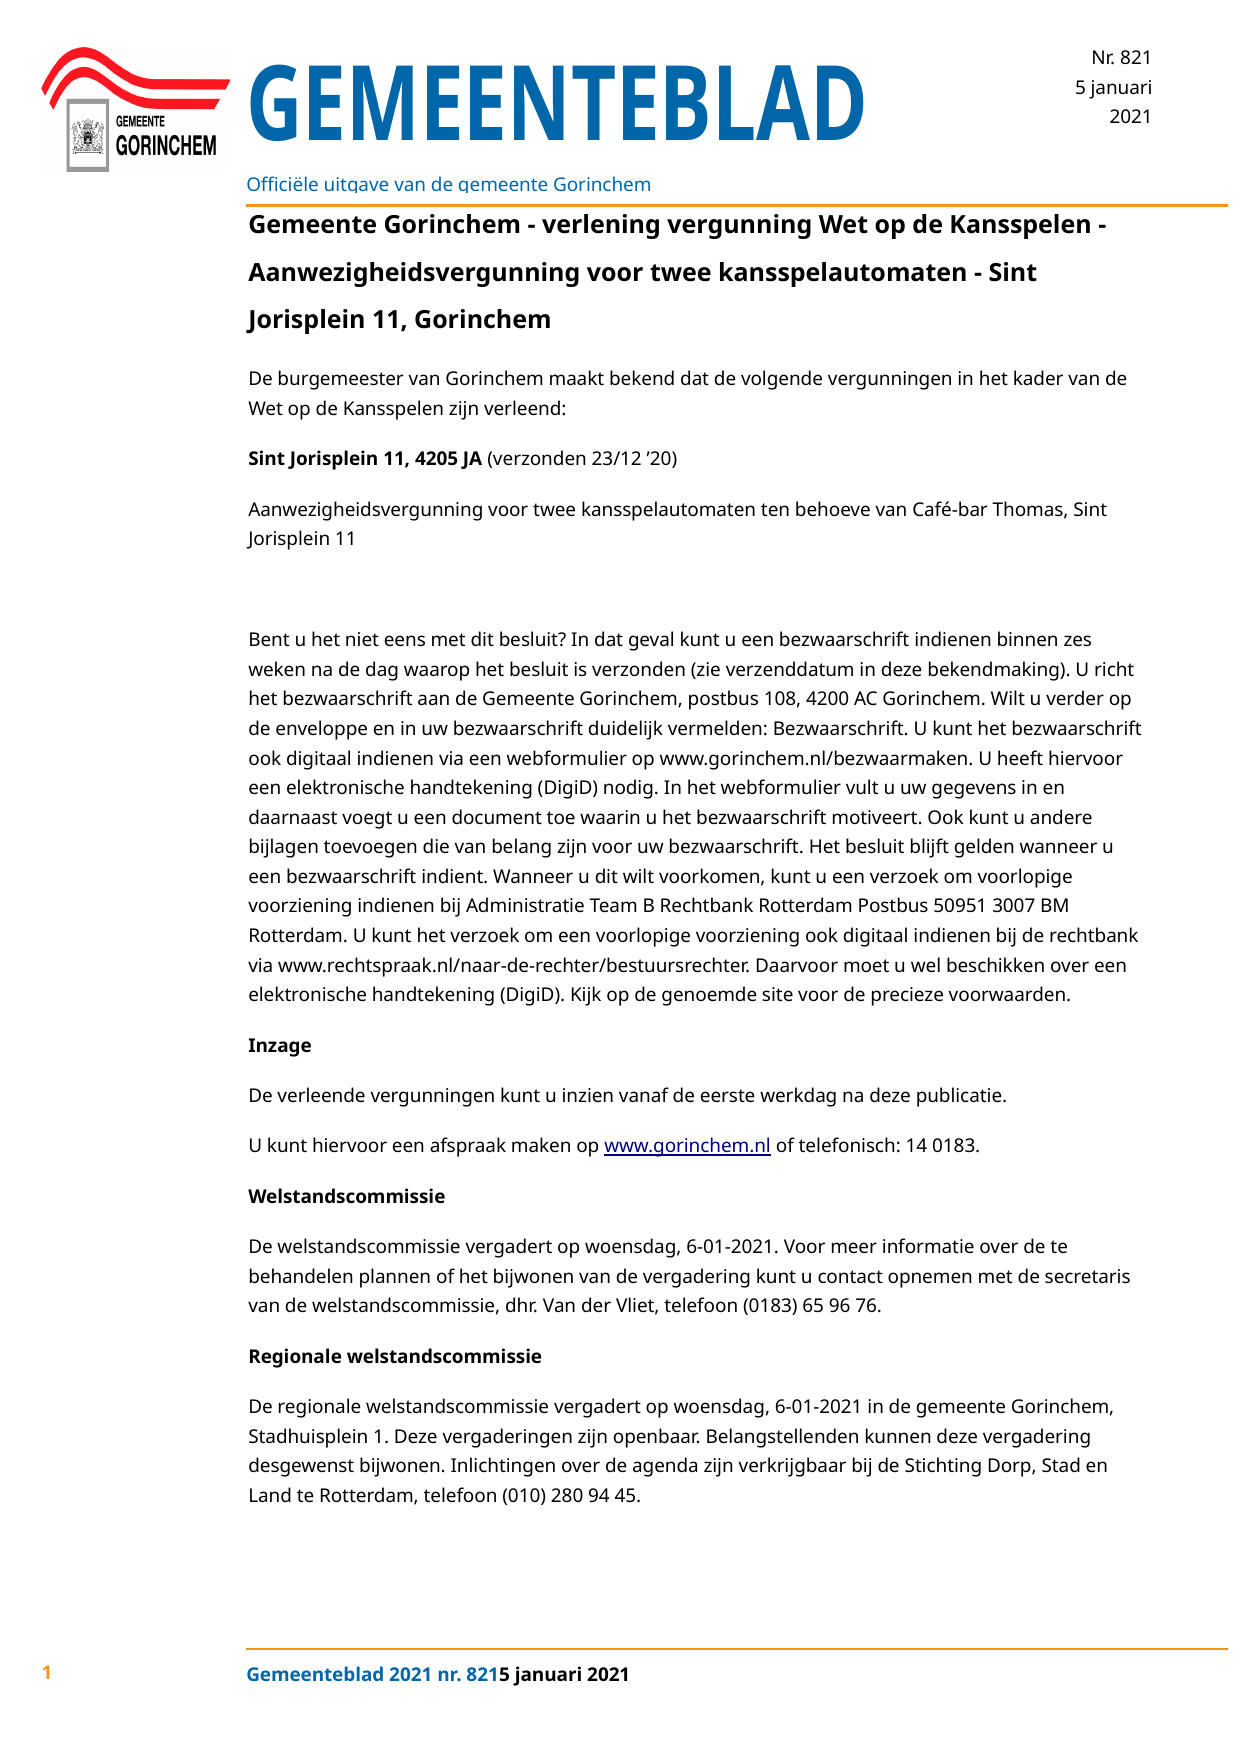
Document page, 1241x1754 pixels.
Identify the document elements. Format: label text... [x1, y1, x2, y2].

text Aanwezigheidsvergunning voor twee kansspelautomaten ten behoeve van Café-bar Thomas, Sint Jorisplein 11 [248, 496, 1152, 551]
text Welstandscommissie [248, 1183, 1152, 1209]
text Sint Jorisplein 11, 4205 JA (verzonden 23/12 ’20) [248, 446, 1152, 471]
text U kunt hiervoor een afspraak maken op www.gorinchem.nl of telefonisch: 14 0183. [248, 1133, 1152, 1158]
text De regionale welstandscommissie vergadert op woensdag, 6-01-2021 in de gemeente Gorinchem, Stadhuisplein 1. Deze vergaderingen zijn openbaar. Belangstellenden kunnen deze vergadering desgewenst bijwonen. Inlichtingen over de agenda zijn verkrijgbaar bij de Stichting Dorp, Stad en Land te Rotterdam, telefoon (010) 280 94 45. [248, 1393, 1152, 1508]
text De burgemeester van Gorinchem maakt bekend dat de volgende vergunningen in het kader van de Wet op de Kansspelen zijn verleend: [248, 366, 1152, 421]
text Bent u het niet eens met dit besluit? In dat geval kunt u een bezwaarschrift indienen binnen zes weken na de dag waarop het besluit is verzonden (zie verzenddatum in deze bekendmaking). U richt het bezwaarschrift aan de Gemeente Gorinchem, postbus 108, 4200 AC Gorinchem. Wilt u verder op de enveloppe en in uw bezwaarschrift duidelijk vermelden: Bezwaarschrift. U kunt het bezwaarschrift ook digitaal indienen via een webformulier op www.gorinchem.nl/bezwaarmaken. U heeft hiervoor een elektronische handtekening (DigiD) nodig. In het webformulier vult u uw gegevens in en daarnaast voegt u een document toe waarin u het bezwaarschrift motiveert. Ook kunt u andere bijlagen toevoegen die van belang zijn voor uw bezwaarschrift. Het besluit blijft gelden wanneer u een bezwaarschrift indient. Wanneer u dit wilt voorkomen, kunt u een verzoek om voorlopige voorziening indienen bij Administratie Team B Rechtbank Rotterdam Postbus 50951 3007 BM Rotterdam. U kunt het verzoek om een voorlopige voorziening ook digitaal indienen bij de rechtbank via www.rechtspraak.nl/naar-de-rechter/bestuursrechter. Daarvoor moet u wel beschikken over een elektronische handtekening (DigiD). Kijk op de genoemde site voor de precieze voorwaarden. [248, 626, 1152, 1007]
text Regionale welstandscommissie [248, 1343, 1152, 1369]
text De welstandscommissie vergadert op woensdag, 6-01-2021. Voor meer informatie over de te behandelen plannen of het bijwonen van de vergadering kunt u contact opnemen met de secretaris van de welstandscommissie, dhr. Van der Vliet, telefoon (0183) 65 96 76. [248, 1233, 1152, 1318]
text De verleende vergunningen kunt u inzien vanaf de eerste werkdag na deze publicatie. [248, 1082, 1152, 1108]
text Gemeente Gorinchem - verlening vergunning Wet op de Kansspelen - Aanwezigheidsvergunning voor twee kansspelautomaten - Sint Jorisplein 11, Gorinchem [248, 207, 1152, 336]
picture [41, 47, 231, 172]
text Inzage [248, 1032, 1152, 1057]
